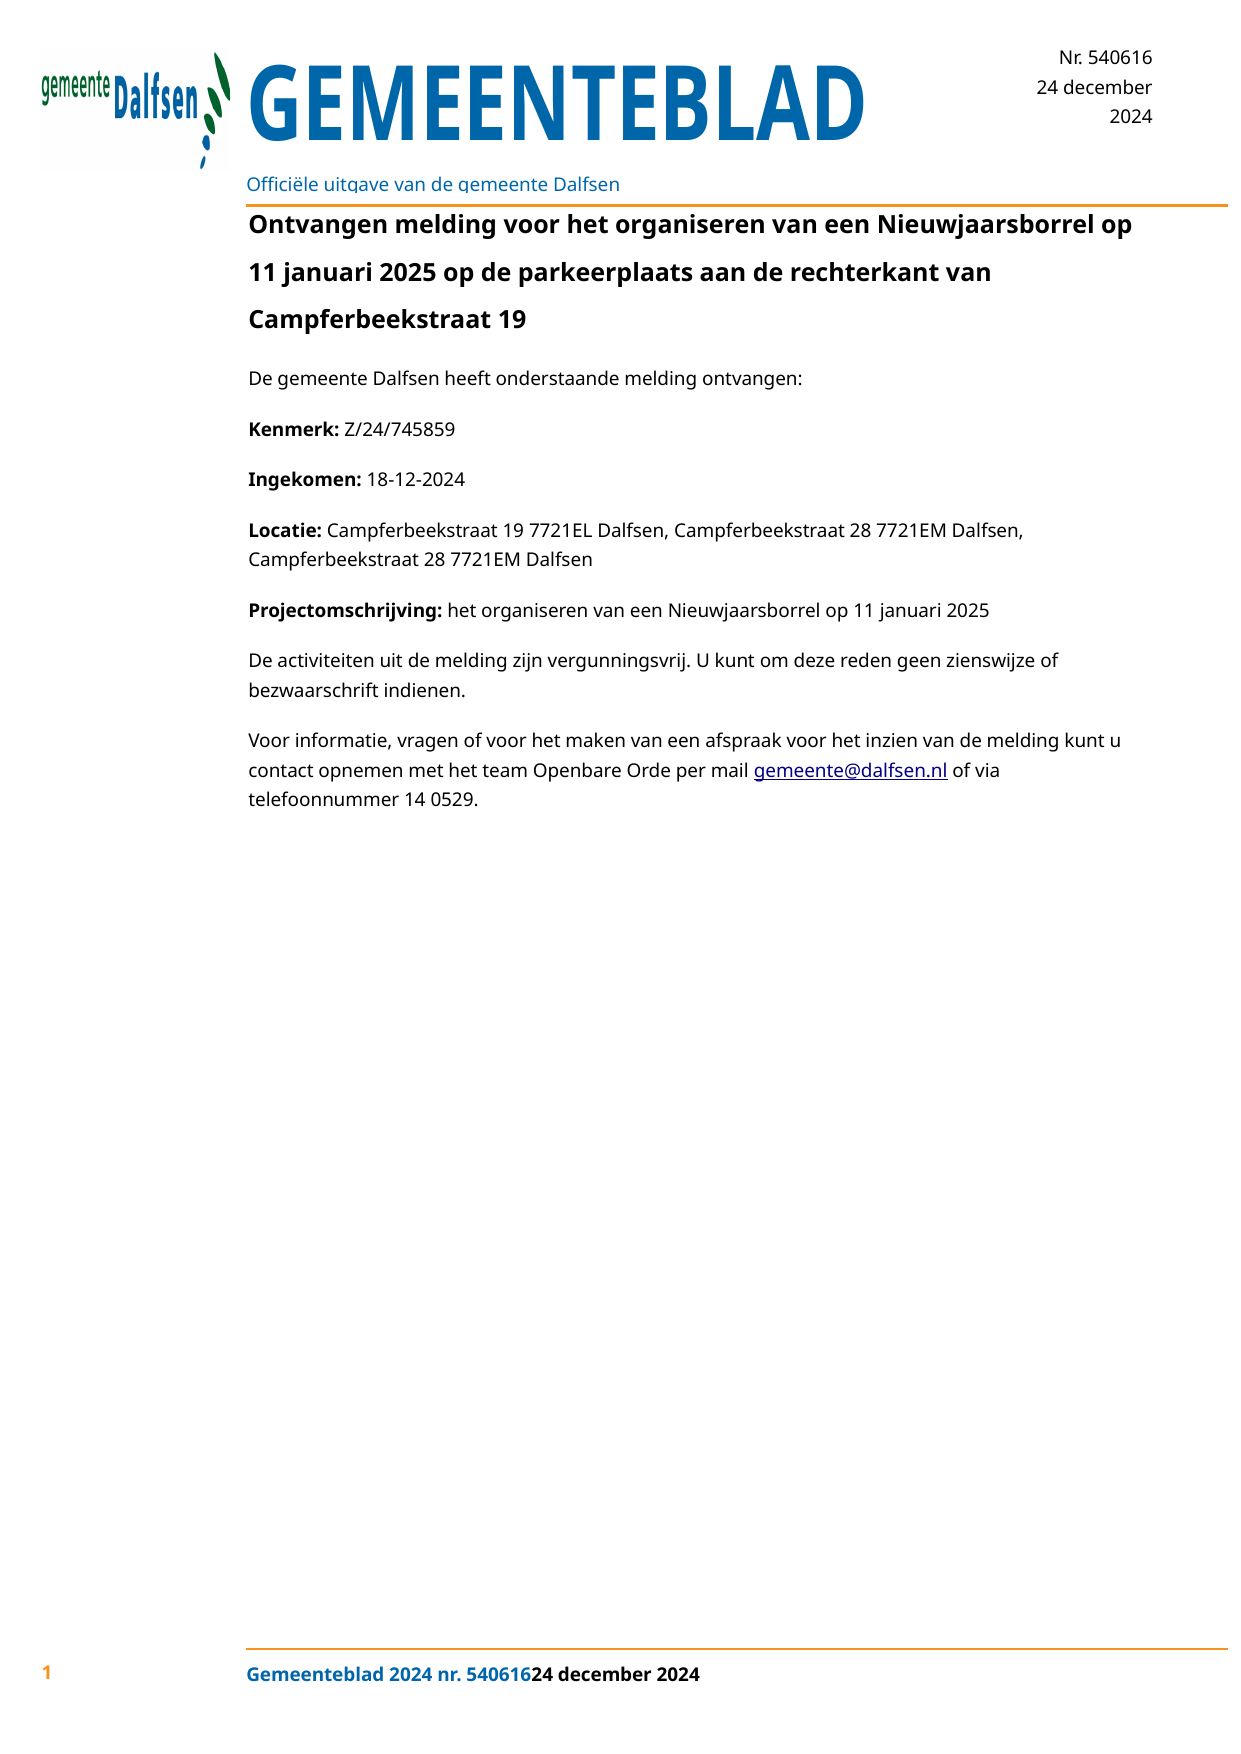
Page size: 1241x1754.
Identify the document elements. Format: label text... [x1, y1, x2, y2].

text Ingekomen: 18-12-2024 [248, 466, 1152, 492]
picture [41, 47, 231, 172]
text Voor informatie, vragen of voor het maken van een afspraak voor het inzien van de melding kunt u contact opnemen met het team Openbare Orde per mail gemeente@dalfsen.nl of via telefoonnummer 14 0529. [248, 727, 1152, 812]
text Ontvangen melding voor het organiseren van een Nieuwjaarsborrel op 11 januari 2025 op de parkeerplaats aan de rechterkant van Campferbeekstraat 19 [248, 207, 1152, 336]
text Kenmerk: Z/24/745859 [248, 416, 1152, 442]
text Locatie: Campferbeekstraat 19 7721EL Dalfsen, Campferbeekstraat 28 7721EM Dalfsen, Campferbeekstraat 28 7721EM Dalfsen [248, 517, 1152, 572]
text Projectomschrijving: het organiseren van een Nieuwjaarsborrel op 11 januari 2025 [248, 597, 1152, 622]
text De activiteiten uit de melding zijn vergunningsvrij. U kunt om deze reden geen zienswijze of bezwaarschrift indienen. [248, 647, 1152, 702]
text De gemeente Dalfsen heeft onderstaande melding ontvangen: [248, 366, 1152, 391]
